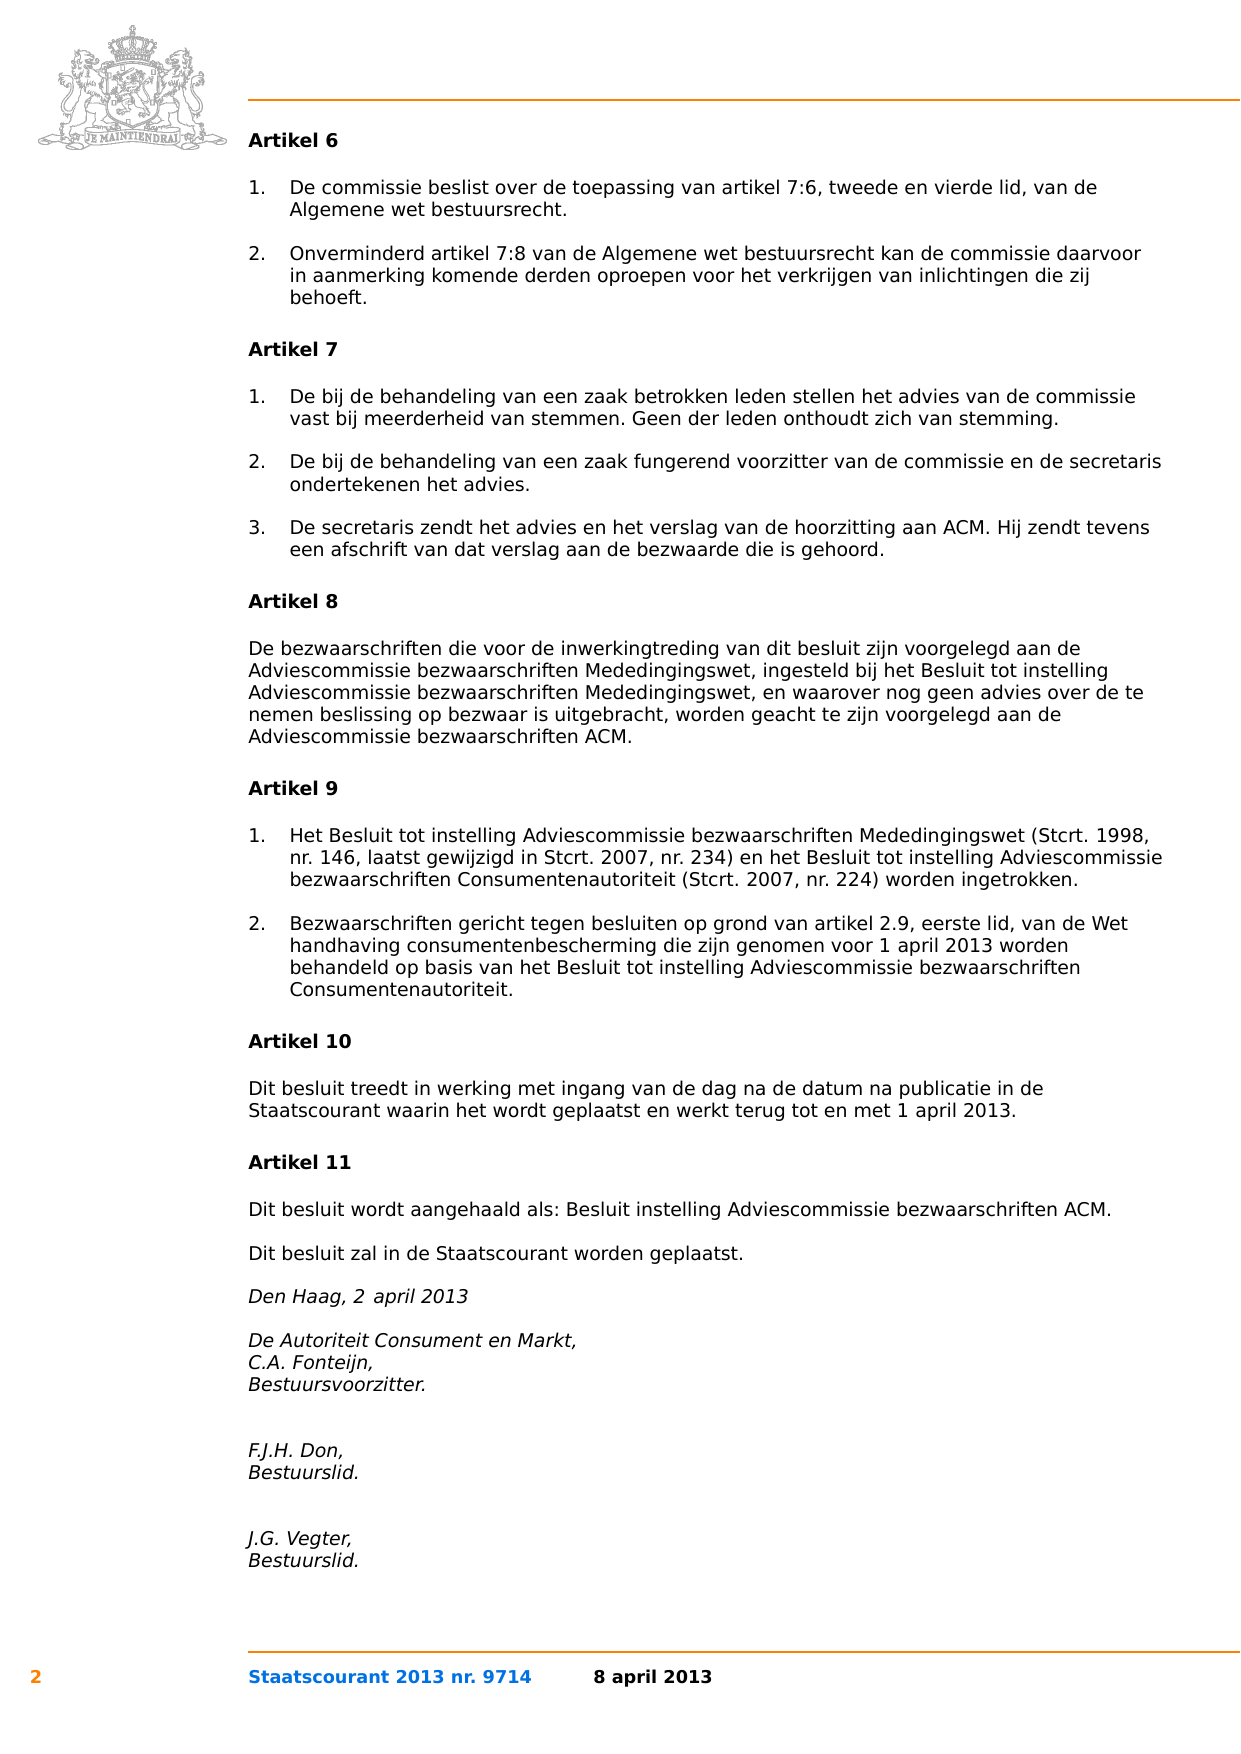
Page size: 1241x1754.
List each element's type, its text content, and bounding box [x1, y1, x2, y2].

text 2. Onverminderd artikel 7:8 van de Algemene wet bestuursrecht kan de commissie daarvoor in aanmerking komende derden oproepen voor het verkrijgen van inlichtingen die zij behoeft. [248, 243, 1163, 309]
text 3. De secretaris zendt het advies en het verslag van de hoorzitting aan ACM. Hij zendt tevens een afschrift van dat verslag aan de bezwaarde die is gehoord. [248, 517, 1163, 561]
text Dit besluit treedt in werking met ingang van de dag na de datum na publicatie in de Staatscourant waarin het wordt geplaatst en werkt terug tot en met 1 april 2013. [248, 1078, 1163, 1122]
text Dit besluit wordt aangehaald als: Besluit instelling Adviescommissie bezwaarschriften ACM. [248, 1199, 1163, 1221]
text 2. Bezwaarschriften gericht tegen besluiten op grond van artikel 2.9, eerste lid, van de Wet handhaving consumentenbescherming die zijn genomen voor 1 april 2013 worden behandeld op basis van het Besluit tot instelling Adviescommissie bezwaarschriften Consumentenautoriteit. [248, 913, 1163, 1001]
text 1. Het Besluit tot instelling Adviescommissie bezwaarschriften Mededingingswet (Stcrt. 1998, nr. 146, laatst gewijzigd in Stcrt. 2007, nr. 234) en het Besluit tot instelling Adviescommissie bezwaarschriften Consumentenautoriteit (Stcrt. 2007, nr. 224) worden ingetrokken. [248, 825, 1163, 891]
subtitle Artikel 10 [248, 1031, 1163, 1053]
text 1. De bij de behandeling van een zaak betrokken leden stellen het advies van de commissie vast bij meerderheid van stemmen. Geen der leden onthoudt zich van stemming. [248, 386, 1163, 429]
picture [38, 25, 227, 150]
subtitle Artikel 8 [248, 591, 1163, 613]
subtitle Artikel 11 [248, 1152, 1163, 1174]
text Dit besluit zal in de Staatscourant worden geplaatst. [248, 1243, 1163, 1264]
text J.G. Vegter, Bestuurslid. [248, 1506, 1163, 1572]
text De bezwaarschriften die voor de inwerkingtreding van dit besluit zijn voorgelegd aan de Adviescommissie bezwaarschriften Mededingingswet, ingesteld bij het Besluit tot instelling Adviescommissie bezwaarschriften Mededingingswet, en waarover nog geen advies over de te nemen beslissing op bezwaar is uitgebracht, worden geacht te zijn voorgelegd aan de Adviescommissie bezwaarschriften ACM. [248, 638, 1163, 748]
subtitle Artikel 7 [248, 339, 1163, 361]
text 1. De commissie beslist over de toepassing van artikel 7:6, tweede en vierde lid, van de Algemene wet bestuursrecht. [248, 177, 1163, 221]
text Den Haag, 2 april 2013 [248, 1286, 1163, 1308]
subtitle Artikel 6 [248, 130, 1163, 152]
text De Autoriteit Consument en Markt, C.A. Fonteijn, Bestuursvoorzitter. [248, 1330, 1163, 1396]
text 2. De bij de behandeling van een zaak fungerend voorzitter van de commissie en de secretaris ondertekenen het advies. [248, 451, 1163, 495]
subtitle Artikel 9 [248, 778, 1163, 800]
text F.J.H. Don, Bestuurslid. [248, 1418, 1163, 1484]
